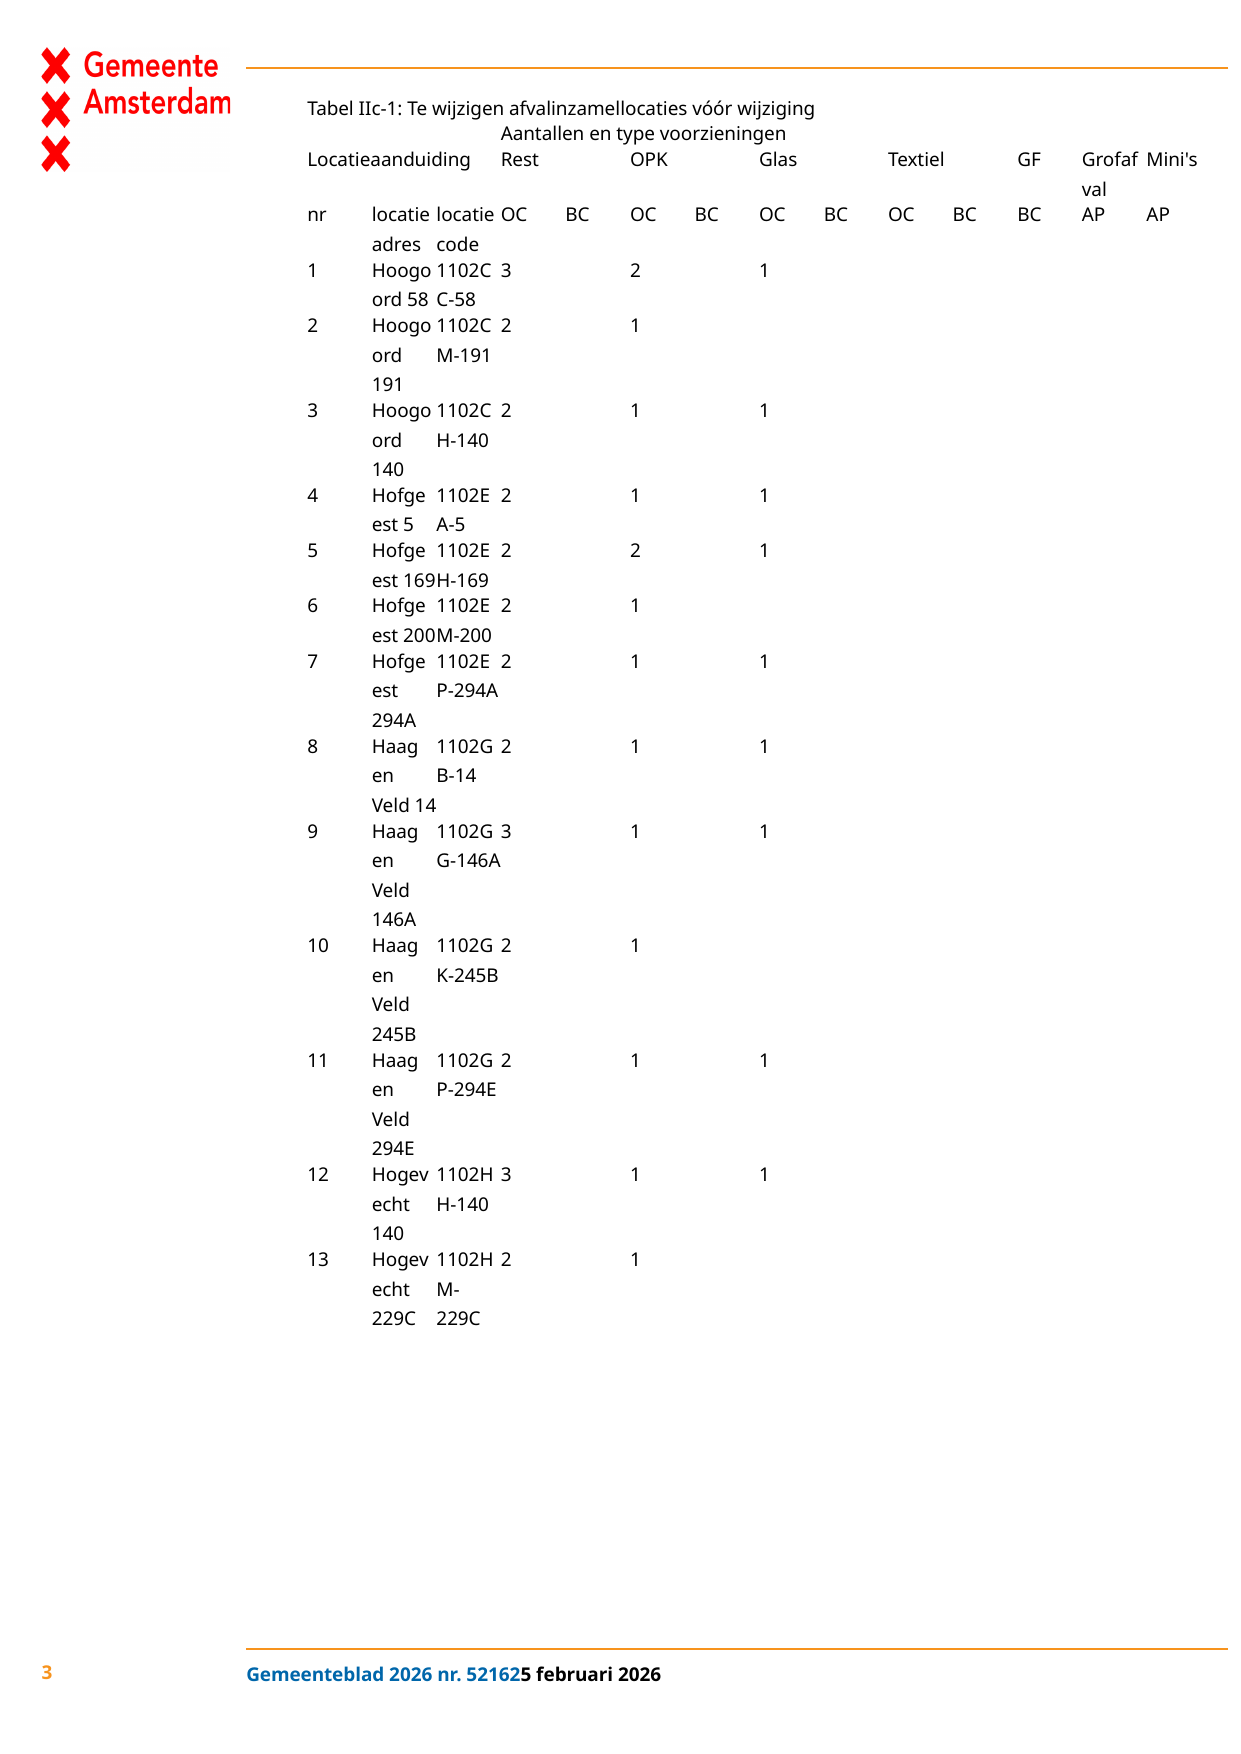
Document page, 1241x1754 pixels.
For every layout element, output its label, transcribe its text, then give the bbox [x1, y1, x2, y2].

table_cell 11 [307, 1047, 372, 1161]
table_cell [953, 733, 1017, 818]
table_cell [1146, 538, 1211, 593]
table_cell 1 [759, 482, 823, 537]
table_cell BC [1017, 202, 1082, 257]
table_cell [1146, 593, 1211, 648]
table_cell [565, 593, 630, 648]
table_cell [888, 648, 952, 733]
table_cell BC [694, 202, 759, 257]
table_cell [1082, 482, 1146, 537]
table_cell [694, 648, 759, 733]
table_cell [694, 733, 759, 818]
table_cell [372, 121, 436, 146]
table_cell [824, 538, 888, 593]
table_cell 1102CH-140 [436, 397, 501, 482]
table_cell [1082, 932, 1146, 1047]
table_cell BC [953, 202, 1017, 257]
table_cell [759, 593, 823, 648]
table_cell Grofafval [1082, 146, 1146, 202]
table_cell [759, 1246, 823, 1331]
table_cell Locatieaanduiding [307, 146, 501, 202]
table_cell OC [501, 202, 565, 257]
table_cell [694, 482, 759, 537]
table_cell [888, 733, 952, 818]
table_cell [888, 1246, 952, 1331]
table_cell [1146, 312, 1211, 397]
table_cell [1082, 538, 1146, 593]
table_cell 1 [630, 397, 694, 482]
table_cell 1102EA-5 [436, 482, 501, 537]
table_cell [1017, 733, 1082, 818]
table_cell [1146, 1047, 1211, 1161]
table_cell Aantallen en type voorzieningen [501, 121, 1211, 146]
table_cell 13 [307, 1246, 372, 1331]
table_cell [824, 482, 888, 537]
table_cell [1146, 1161, 1211, 1246]
table_cell [888, 312, 952, 397]
table_cell [1082, 312, 1146, 397]
table_cell [565, 733, 630, 818]
table_cell 1 [630, 733, 694, 818]
table_cell [953, 257, 1017, 312]
table_cell 2 [501, 733, 565, 818]
table_cell 3 [501, 257, 565, 312]
table_cell [694, 1047, 759, 1161]
table_cell [759, 312, 823, 397]
table_cell GF [1017, 146, 1082, 202]
table_cell [824, 733, 888, 818]
table_cell [888, 818, 952, 932]
table_cell [953, 397, 1017, 482]
table_cell [888, 593, 952, 648]
table_cell [565, 1047, 630, 1161]
table_cell [888, 257, 952, 312]
table_cell Hogevecht 140 [372, 1161, 436, 1246]
table_cell [1017, 932, 1082, 1047]
table_cell [1017, 257, 1082, 312]
table_cell 3 [501, 818, 565, 932]
table_cell [565, 932, 630, 1047]
table_cell [953, 312, 1017, 397]
table_cell [953, 593, 1017, 648]
table_cell 1 [630, 1047, 694, 1161]
table_cell 9 [307, 818, 372, 932]
table_cell 2 [501, 312, 565, 397]
table_cell 1 [759, 818, 823, 932]
table_cell [1017, 1246, 1082, 1331]
table_cell 1 [630, 1161, 694, 1246]
table_cell [1082, 733, 1146, 818]
table_cell [1082, 1047, 1146, 1161]
table_cell [824, 593, 888, 648]
table_cell [824, 397, 888, 482]
table_cell [565, 482, 630, 537]
table_cell Hoogoord 58 [372, 257, 436, 312]
table_cell 1 [630, 932, 694, 1047]
table_cell [1082, 257, 1146, 312]
table_cell [953, 648, 1017, 733]
table_cell [694, 397, 759, 482]
table_cell [953, 818, 1017, 932]
table_cell [694, 312, 759, 397]
table_cell [824, 818, 888, 932]
table_cell [1017, 648, 1082, 733]
table_cell [953, 482, 1017, 537]
table_cell [953, 1047, 1017, 1161]
table_cell 5 [307, 538, 372, 593]
table_cell 1102CC-58 [436, 257, 501, 312]
table_cell 1 [759, 1161, 823, 1246]
table_cell 1 [630, 648, 694, 733]
table_cell 1 [630, 482, 694, 537]
table_cell OC [759, 202, 823, 257]
table_cell [824, 932, 888, 1047]
table_cell [1017, 1161, 1082, 1246]
table_cell [1146, 932, 1211, 1047]
table_cell 1 [630, 312, 694, 397]
table_cell [1082, 1161, 1146, 1246]
table_cell Hofgeest 294A [372, 648, 436, 733]
table_cell 1 [759, 1047, 823, 1161]
table_cell [1146, 1246, 1211, 1331]
table_cell [1082, 818, 1146, 932]
table_cell [694, 1246, 759, 1331]
table_cell 1 [759, 733, 823, 818]
table_cell 2 [630, 257, 694, 312]
table_cell [759, 932, 823, 1047]
table_cell 2 [501, 648, 565, 733]
table_cell BC [824, 202, 888, 257]
table_cell [694, 932, 759, 1047]
table_cell 1 [630, 593, 694, 648]
table_cell [1017, 1047, 1082, 1161]
table_cell [888, 932, 952, 1047]
table_cell 3 [307, 397, 372, 482]
table_cell Hoogoord 191 [372, 312, 436, 397]
table_cell 2 [501, 397, 565, 482]
table_cell 1102HH-140 [436, 1161, 501, 1246]
table_cell 2 [501, 1047, 565, 1161]
table_cell [824, 1161, 888, 1246]
table_cell [1146, 257, 1211, 312]
table_cell 2 [501, 932, 565, 1047]
table_cell AP [1082, 202, 1146, 257]
table_cell OC [888, 202, 952, 257]
table_header Tabel IIc-1: Te wijzigen afvalinzamellocaties vóór wijziging [307, 95, 1211, 121]
table_cell [888, 1047, 952, 1161]
table_cell [565, 312, 630, 397]
table_cell [1146, 733, 1211, 818]
table_cell [565, 818, 630, 932]
table_cell 1102CM-191 [436, 312, 501, 397]
table_cell OPK [630, 146, 759, 202]
table_cell locatieadres [372, 202, 436, 257]
table_cell 2 [501, 482, 565, 537]
table_cell nr [307, 202, 372, 257]
table_cell 1 [307, 257, 372, 312]
table_cell Glas [759, 146, 888, 202]
table_cell Haag en Veld 294E [372, 1047, 436, 1161]
table_cell [694, 257, 759, 312]
table_cell 2 [630, 538, 694, 593]
table_cell [565, 538, 630, 593]
table_cell [1146, 482, 1211, 537]
table_cell [824, 648, 888, 733]
table_cell [1017, 818, 1082, 932]
table_cell 12 [307, 1161, 372, 1246]
table_cell 3 [501, 1161, 565, 1246]
table_cell [953, 932, 1017, 1047]
table_cell [1017, 312, 1082, 397]
table_cell Textiel [888, 146, 1017, 202]
table_cell OC [630, 202, 694, 257]
table_cell AP [1146, 202, 1211, 257]
table_cell 1 [630, 1246, 694, 1331]
table_cell [1017, 593, 1082, 648]
table_cell 2 [501, 593, 565, 648]
table_cell [694, 818, 759, 932]
table_cell 1102GG-146A [436, 818, 501, 932]
table_cell [694, 1161, 759, 1246]
table_cell [565, 397, 630, 482]
table_cell 1 [759, 648, 823, 733]
table_cell [565, 257, 630, 312]
table_cell [1082, 397, 1146, 482]
table_cell [1017, 397, 1082, 482]
table_cell Haag en Veld 245B [372, 932, 436, 1047]
table_cell [307, 121, 372, 146]
table_cell [1017, 482, 1082, 537]
table_cell Hoogoord 140 [372, 397, 436, 482]
table_cell 1 [630, 818, 694, 932]
table_cell [1082, 593, 1146, 648]
table_cell [953, 538, 1017, 593]
table_cell Hogevecht 229C [372, 1246, 436, 1331]
table_cell BC [565, 202, 630, 257]
table_cell [694, 593, 759, 648]
table_cell 10 [307, 932, 372, 1047]
table_cell 1 [759, 538, 823, 593]
table_cell 1 [759, 397, 823, 482]
table_cell 2 [501, 538, 565, 593]
table_cell Mini's [1146, 146, 1211, 202]
table_cell 4 [307, 482, 372, 537]
table_cell [824, 1047, 888, 1161]
table_cell [1017, 538, 1082, 593]
table_cell [953, 1246, 1017, 1331]
table_cell [1082, 1246, 1146, 1331]
table_cell [565, 1246, 630, 1331]
table_cell [824, 1246, 888, 1331]
table_cell [824, 312, 888, 397]
table_cell [565, 648, 630, 733]
table_cell 1102HM-229C [436, 1246, 501, 1331]
table_cell 1102EP-294A [436, 648, 501, 733]
table_cell 2 [501, 1246, 565, 1331]
picture [41, 47, 231, 172]
table_cell 1102EH-169 [436, 538, 501, 593]
table_cell [1146, 648, 1211, 733]
table_cell locatiecode [436, 202, 501, 257]
table_cell 1 [759, 257, 823, 312]
table_cell [888, 538, 952, 593]
table_cell [694, 538, 759, 593]
table_cell Hofgeest 169 [372, 538, 436, 593]
table_cell [436, 121, 501, 146]
table_cell [888, 1161, 952, 1246]
table_cell 8 [307, 733, 372, 818]
table_cell [824, 257, 888, 312]
table_cell 6 [307, 593, 372, 648]
table_cell 1102GP-294E [436, 1047, 501, 1161]
table_cell 1102EM-200 [436, 593, 501, 648]
table_cell [888, 482, 952, 537]
table_cell [1146, 397, 1211, 482]
table_cell Haag en Veld 14 [372, 733, 436, 818]
table_cell Haag en Veld 146A [372, 818, 436, 932]
table_cell 1102GB-14 [436, 733, 501, 818]
table_cell 1102GK-245B [436, 932, 501, 1047]
table_cell [1082, 648, 1146, 733]
table_cell [953, 1161, 1017, 1246]
table_cell 7 [307, 648, 372, 733]
table_cell Rest [501, 146, 630, 202]
table_cell Hofgeest 5 [372, 482, 436, 537]
table_cell [888, 397, 952, 482]
table_cell 2 [307, 312, 372, 397]
table_cell [565, 1161, 630, 1246]
table_cell [1146, 818, 1211, 932]
table_cell Hofgeest 200 [372, 593, 436, 648]
